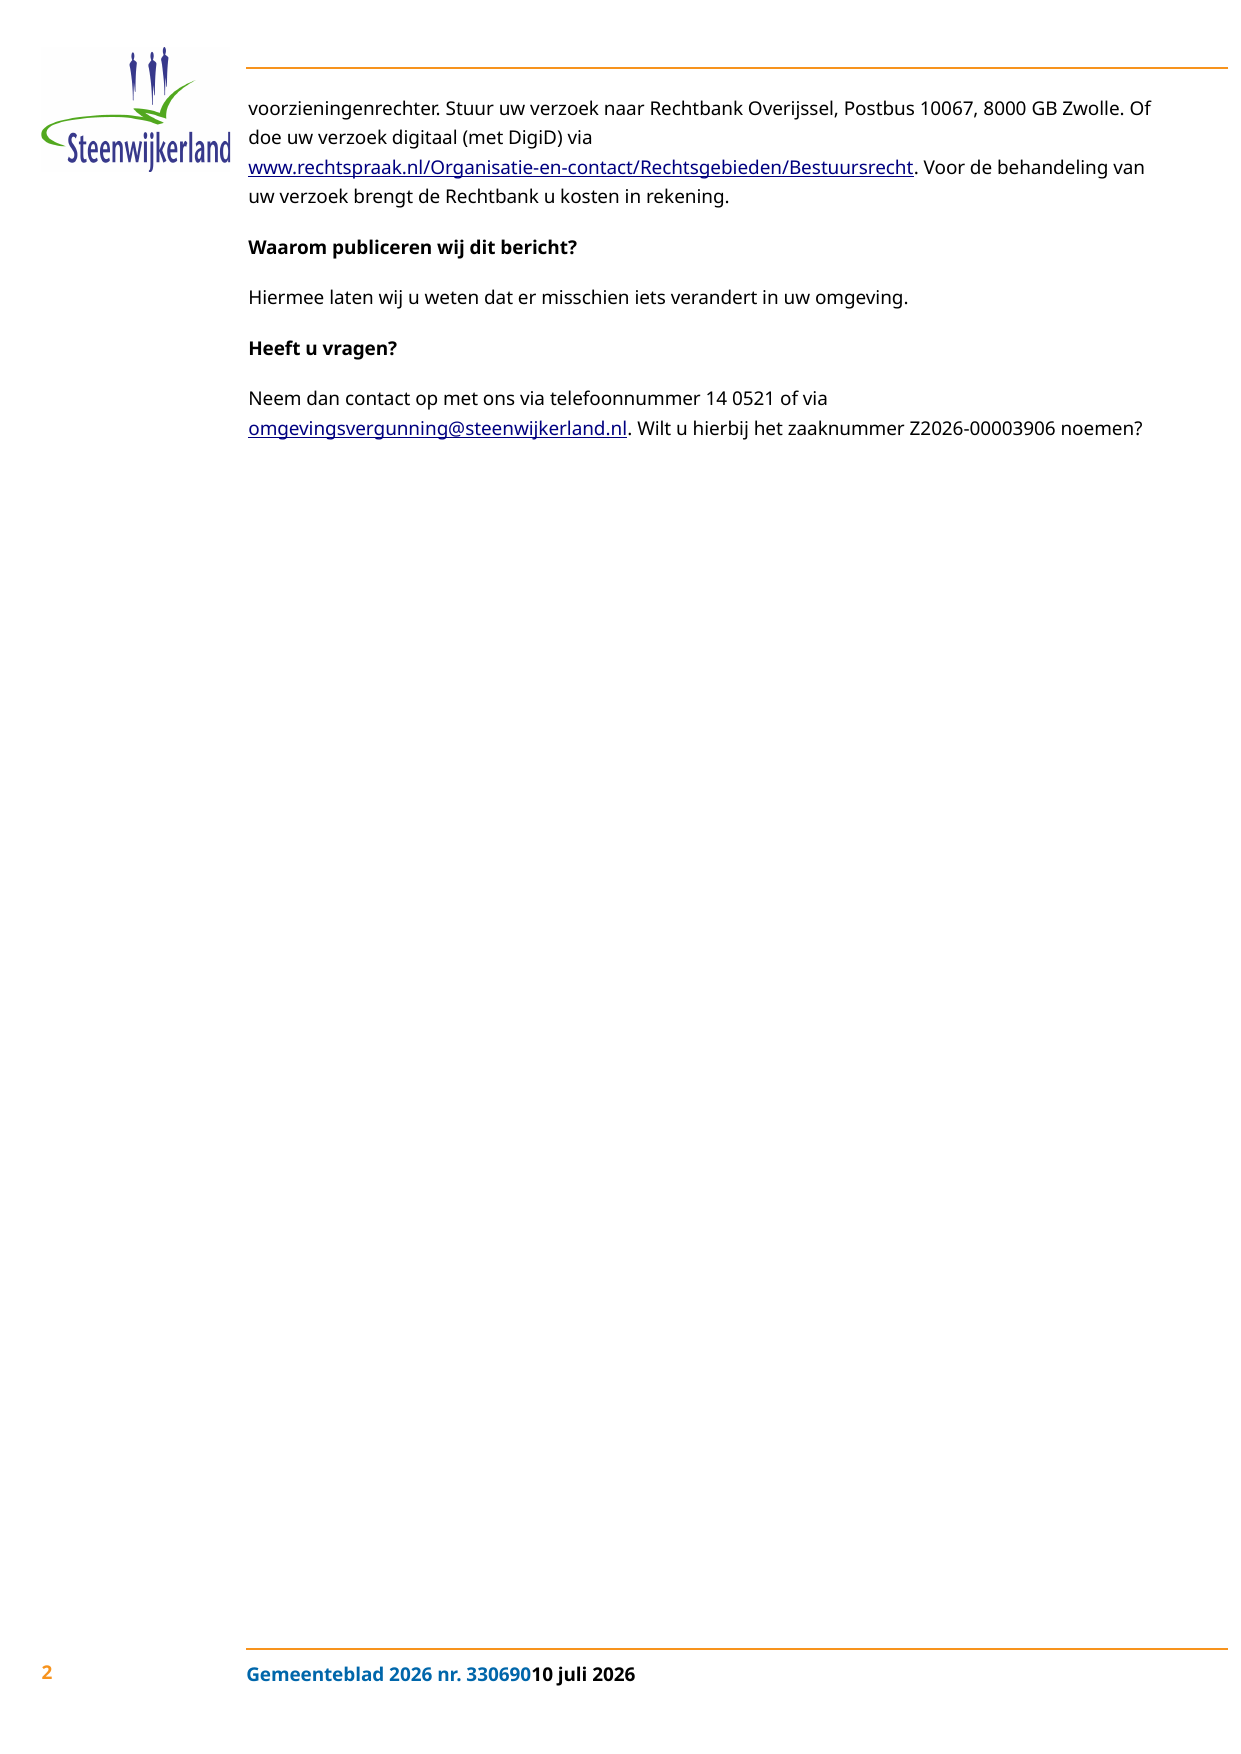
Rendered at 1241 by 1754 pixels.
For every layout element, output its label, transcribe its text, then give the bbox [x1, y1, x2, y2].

text Heeft u vragen? [248, 335, 1152, 361]
text Hiermee laten wij u weten dat er misschien iets verandert in uw omgeving. [248, 284, 1152, 310]
text voorzieningenrechter. Stuur uw verzoek naar Rechtbank Overijssel, Postbus 10067, 8000 GB Zwolle. Of doe uw verzoek digitaal (met DigiD) via www.rechtspraak.nl/Organisatie-en-contact/Rechtsgebieden/Bestuursrecht. Voor de behandeling van uw verzoek brengt de Rechtbank u kosten in rekening. [248, 95, 1152, 209]
text Waarom publiceren wij dit bericht? [248, 234, 1152, 260]
picture [41, 47, 231, 172]
text Neem dan contact op met ons via telefoonnummer 14 0521 of via omgevingsvergunning@steenwijkerland.nl. Wilt u hierbij het zaaknummer Z2026-00003906 noemen? [248, 385, 1152, 441]
